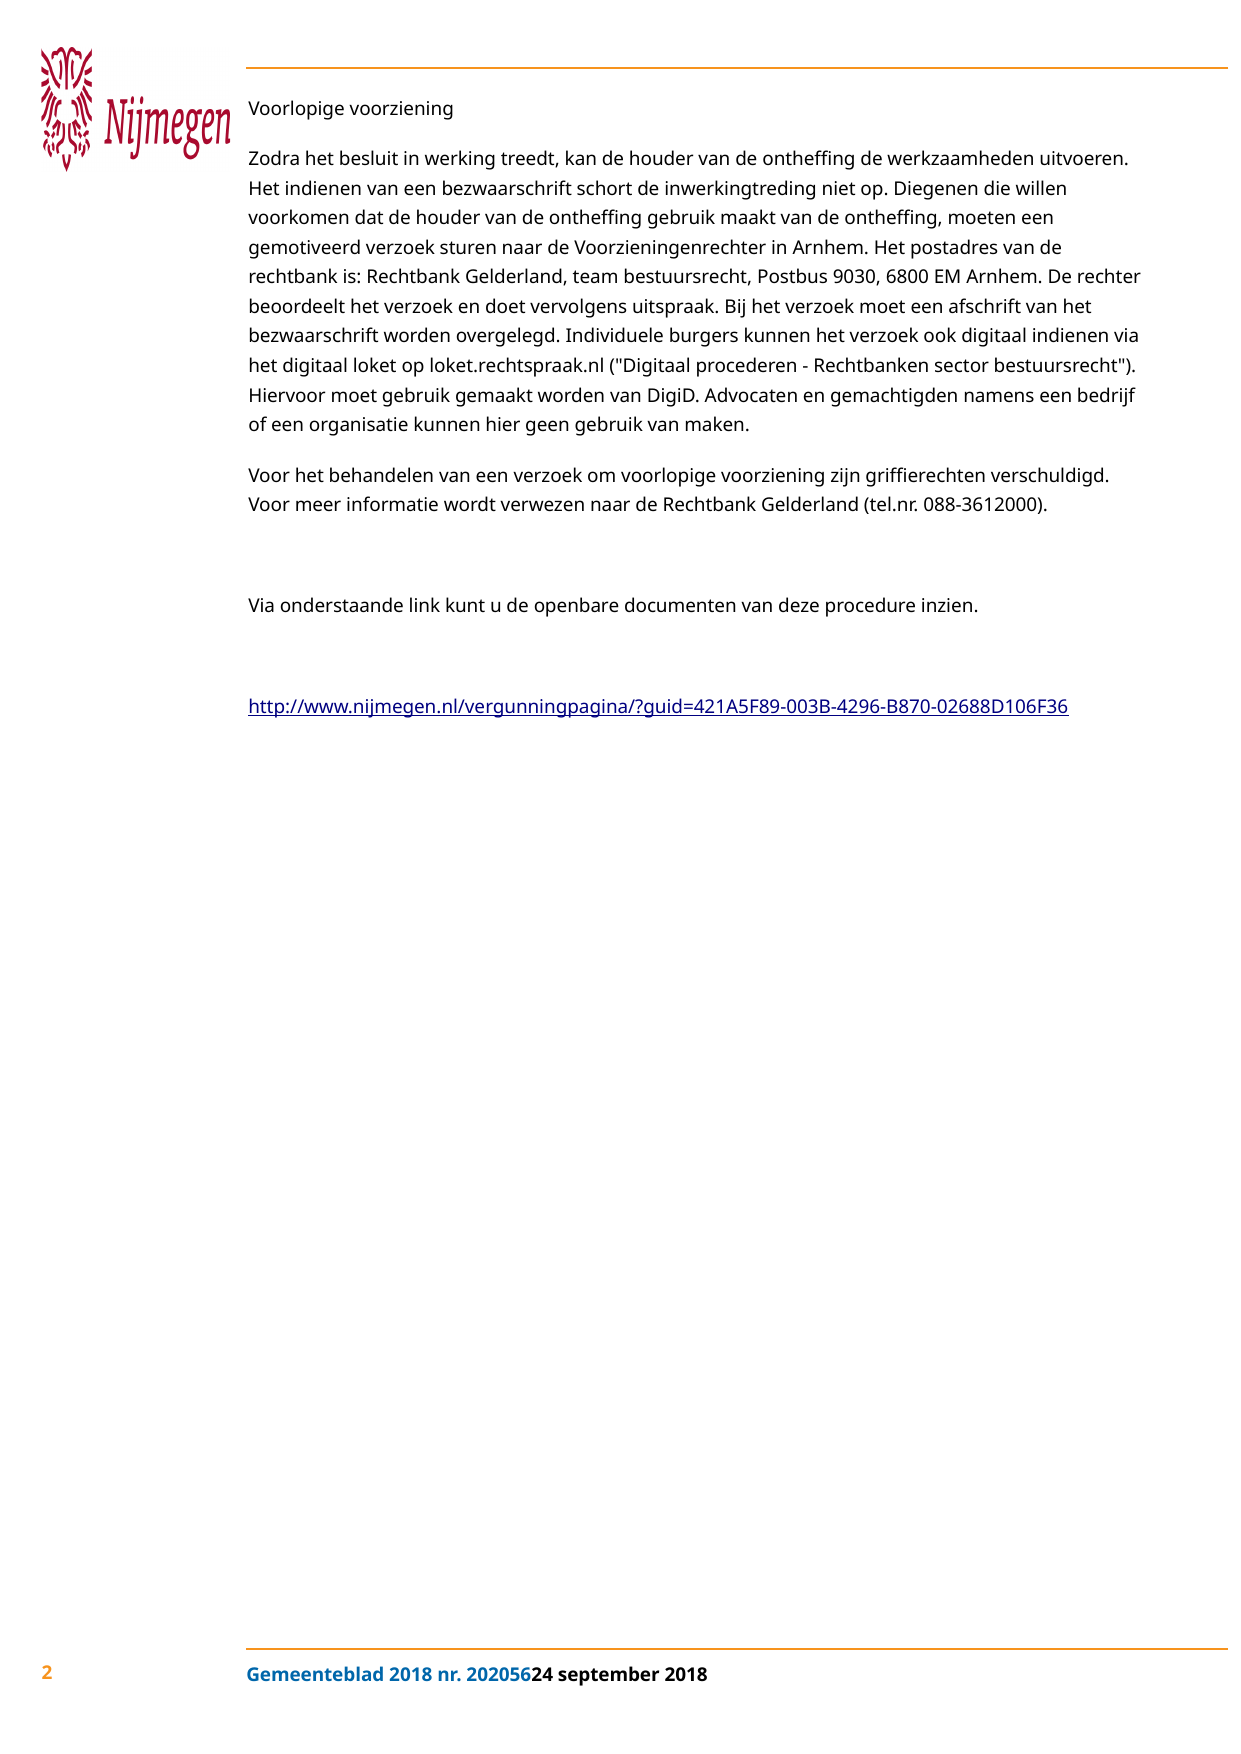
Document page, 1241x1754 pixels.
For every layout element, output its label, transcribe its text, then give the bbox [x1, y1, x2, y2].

text Zodra het besluit in werking treedt, kan de houder van de ontheffing de werkzaamheden uitvoeren. Het indienen van een bezwaarschrift schort de inwerkingtreding niet op. Diegenen die willen voorkomen dat de houder van de ontheffing gebruik maakt van de ontheffing, moeten een gemotiveerd verzoek sturen naar de Voorzieningenrechter in Arnhem. Het postadres van de rechtbank is: Rechtbank Gelderland, team bestuursrecht, Postbus 9030, 6800 EM Arnhem. De rechter beoordeelt het verzoek en doet vervolgens uitspraak. Bij het verzoek moet een afschrift van het bezwaarschrift worden overgelegd. Individuele burgers kunnen het verzoek ook digitaal indienen via het digitaal loket op loket.rechtspraak.nl ("Digitaal procederen - Rechtbanken sector bestuursrecht"). Hiervoor moet gebruik gemaakt worden van DigiD. Advocaten en gemachtigden namens een bedrijf of een organisatie kunnen hier geen gebruik van maken. [248, 145, 1152, 437]
text http://www.nijmegen.nl/vergunningpagina/?guid=421A5F89-003B-4296-B870-02688D106F36 [248, 693, 1152, 719]
text Voor het behandelen van een verzoek om voorlopige voorziening zijn griffierechten verschuldigd. Voor meer informatie wordt verwezen naar de Rechtbank Gelderland (tel.nr. 088-3612000). [248, 462, 1152, 517]
text Via onderstaande link kunt u de openbare documenten van deze procedure inzien. [248, 592, 1152, 618]
picture [41, 47, 231, 172]
text Voorlopige voorziening [248, 95, 1152, 121]
